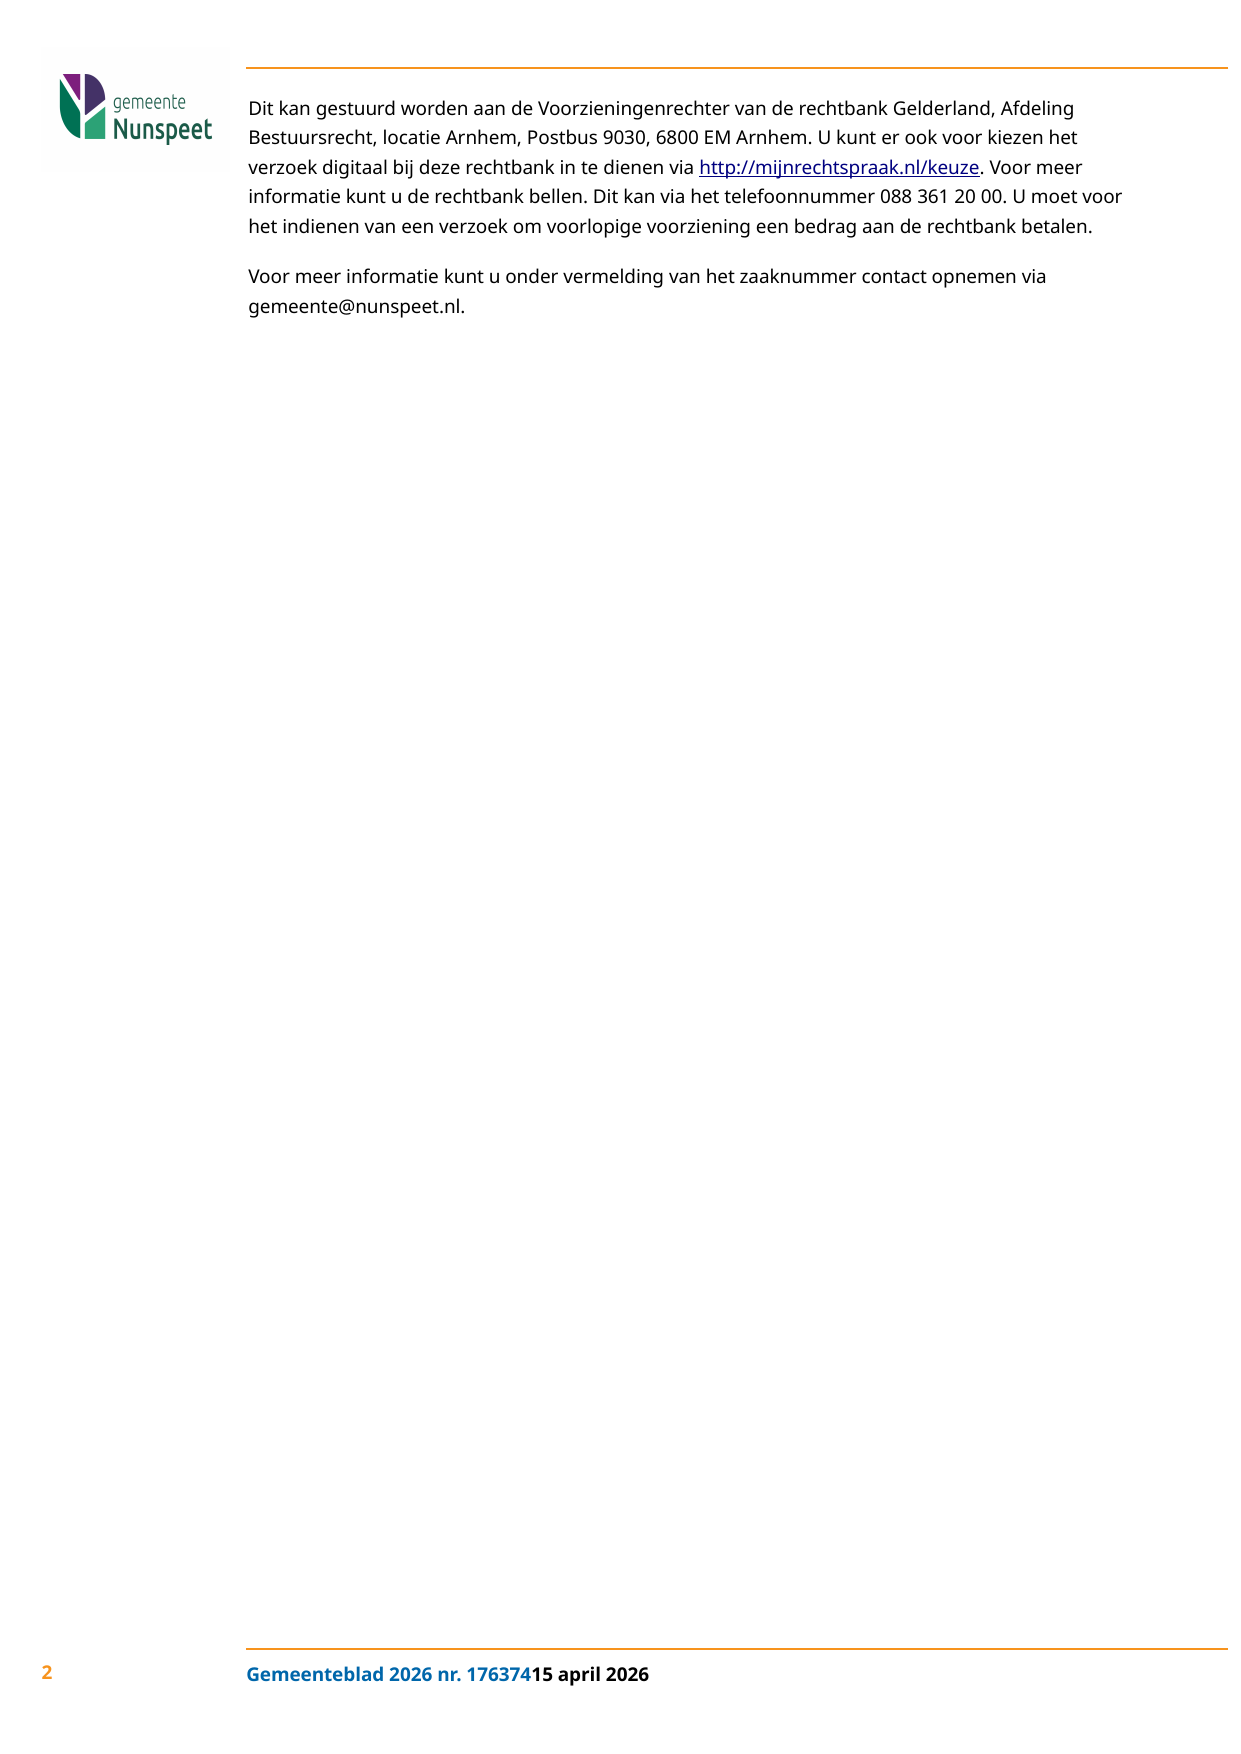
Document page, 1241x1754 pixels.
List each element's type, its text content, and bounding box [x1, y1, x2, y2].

picture [41, 47, 231, 172]
text Voor meer informatie kunt u onder vermelding van het zaaknummer contact opnemen via gemeente@nunspeet.nl. [248, 263, 1152, 319]
text Dit kan gestuurd worden aan de Voorzieningenrechter van de rechtbank Gelderland, Afdeling Bestuursrecht, locatie Arnhem, Postbus 9030, 6800 EM Arnhem. U kunt er ook voor kiezen het verzoek digitaal bij deze rechtbank in te dienen via http://mijnrechtspraak.nl/keuze. Voor meer informatie kunt u de rechtbank bellen. Dit kan via het telefoonnummer 088 361 20 00. U moet voor het indienen van een verzoek om voorlopige voorziening een bedrag aan de rechtbank betalen. [248, 95, 1152, 239]
